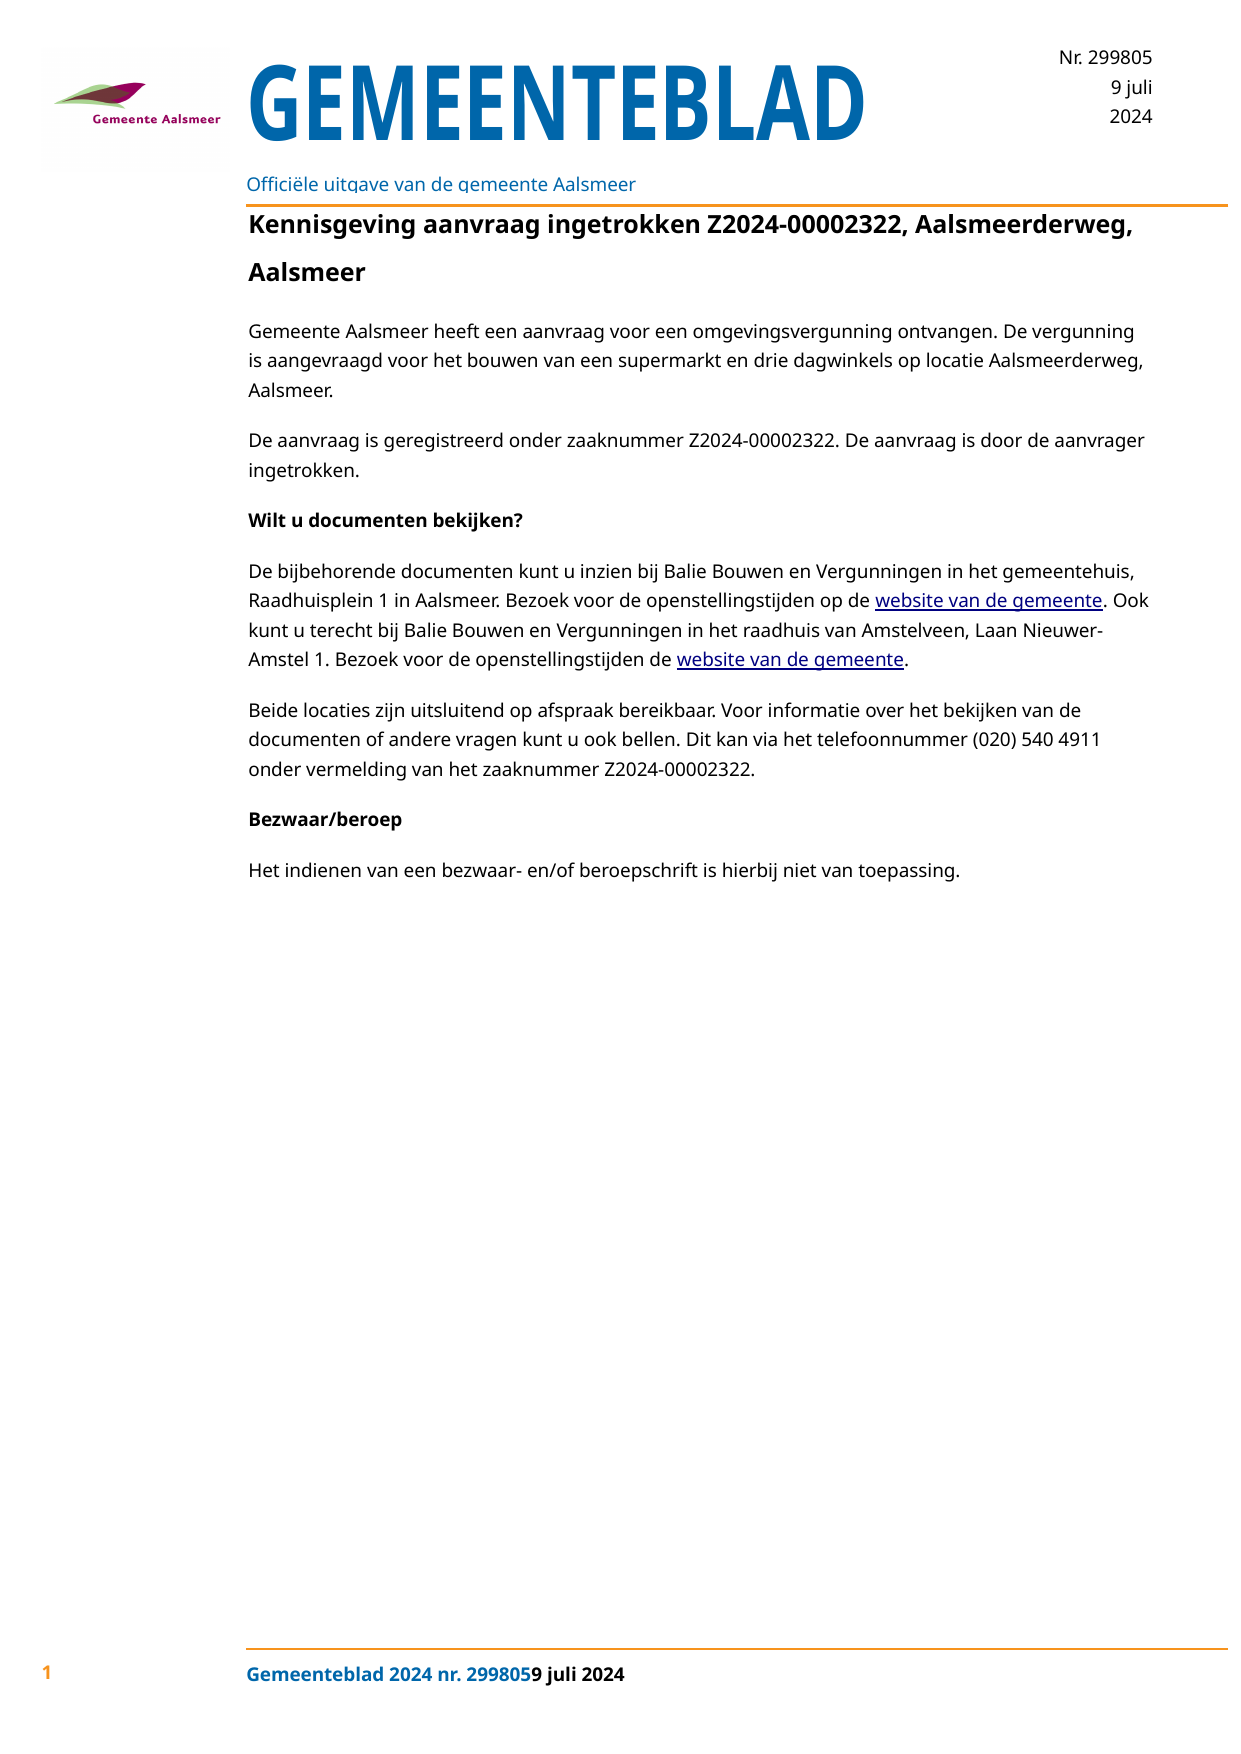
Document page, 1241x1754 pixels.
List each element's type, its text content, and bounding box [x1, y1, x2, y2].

text Gemeente Aalsmeer heeft een aanvraag voor een omgevingsvergunning ontvangen. De vergunning is aangevraagd voor het bouwen van een supermarkt en drie dagwinkels op locatie Aalsmeerderweg, Aalsmeer. [248, 318, 1152, 403]
text De aanvraag is geregistreerd onder zaaknummer Z2024-00002322. De aanvraag is door de aanvrager ingetrokken. [248, 427, 1152, 483]
text Het indienen van een bezwaar- en/of beroepschrift is hierbij niet van toepassing. [248, 857, 1152, 883]
text Beide locaties zijn uitsluitend op afspraak bereikbaar. Voor informatie over het bekijken van de documenten of andere vragen kunt u ook bellen. Dit kan via het telefoonnummer (020) 540 4911 onder vermelding van het zaaknummer Z2024-00002322. [248, 697, 1152, 782]
picture [41, 47, 231, 172]
text Bezwaar/beroep [248, 807, 1152, 832]
text De bijbehorende documenten kunt u inzien bij Balie Bouwen en Vergunningen in het gemeentehuis, Raadhuisplein 1 in Aalsmeer. Bezoek voor de openstellingstijden op de website van de gemeente. Ook kunt u terecht bij Balie Bouwen en Vergunningen in het raadhuis van Amstelveen, Laan Nieuwer-Amstel 1. Bezoek voor de openstellingstijden de website van de gemeente. [248, 558, 1152, 672]
text Wilt u documenten bekijken? [248, 507, 1152, 533]
text Kennisgeving aanvraag ingetrokken Z2024-00002322, Aalsmeerderweg, Aalsmeer [248, 207, 1152, 288]
